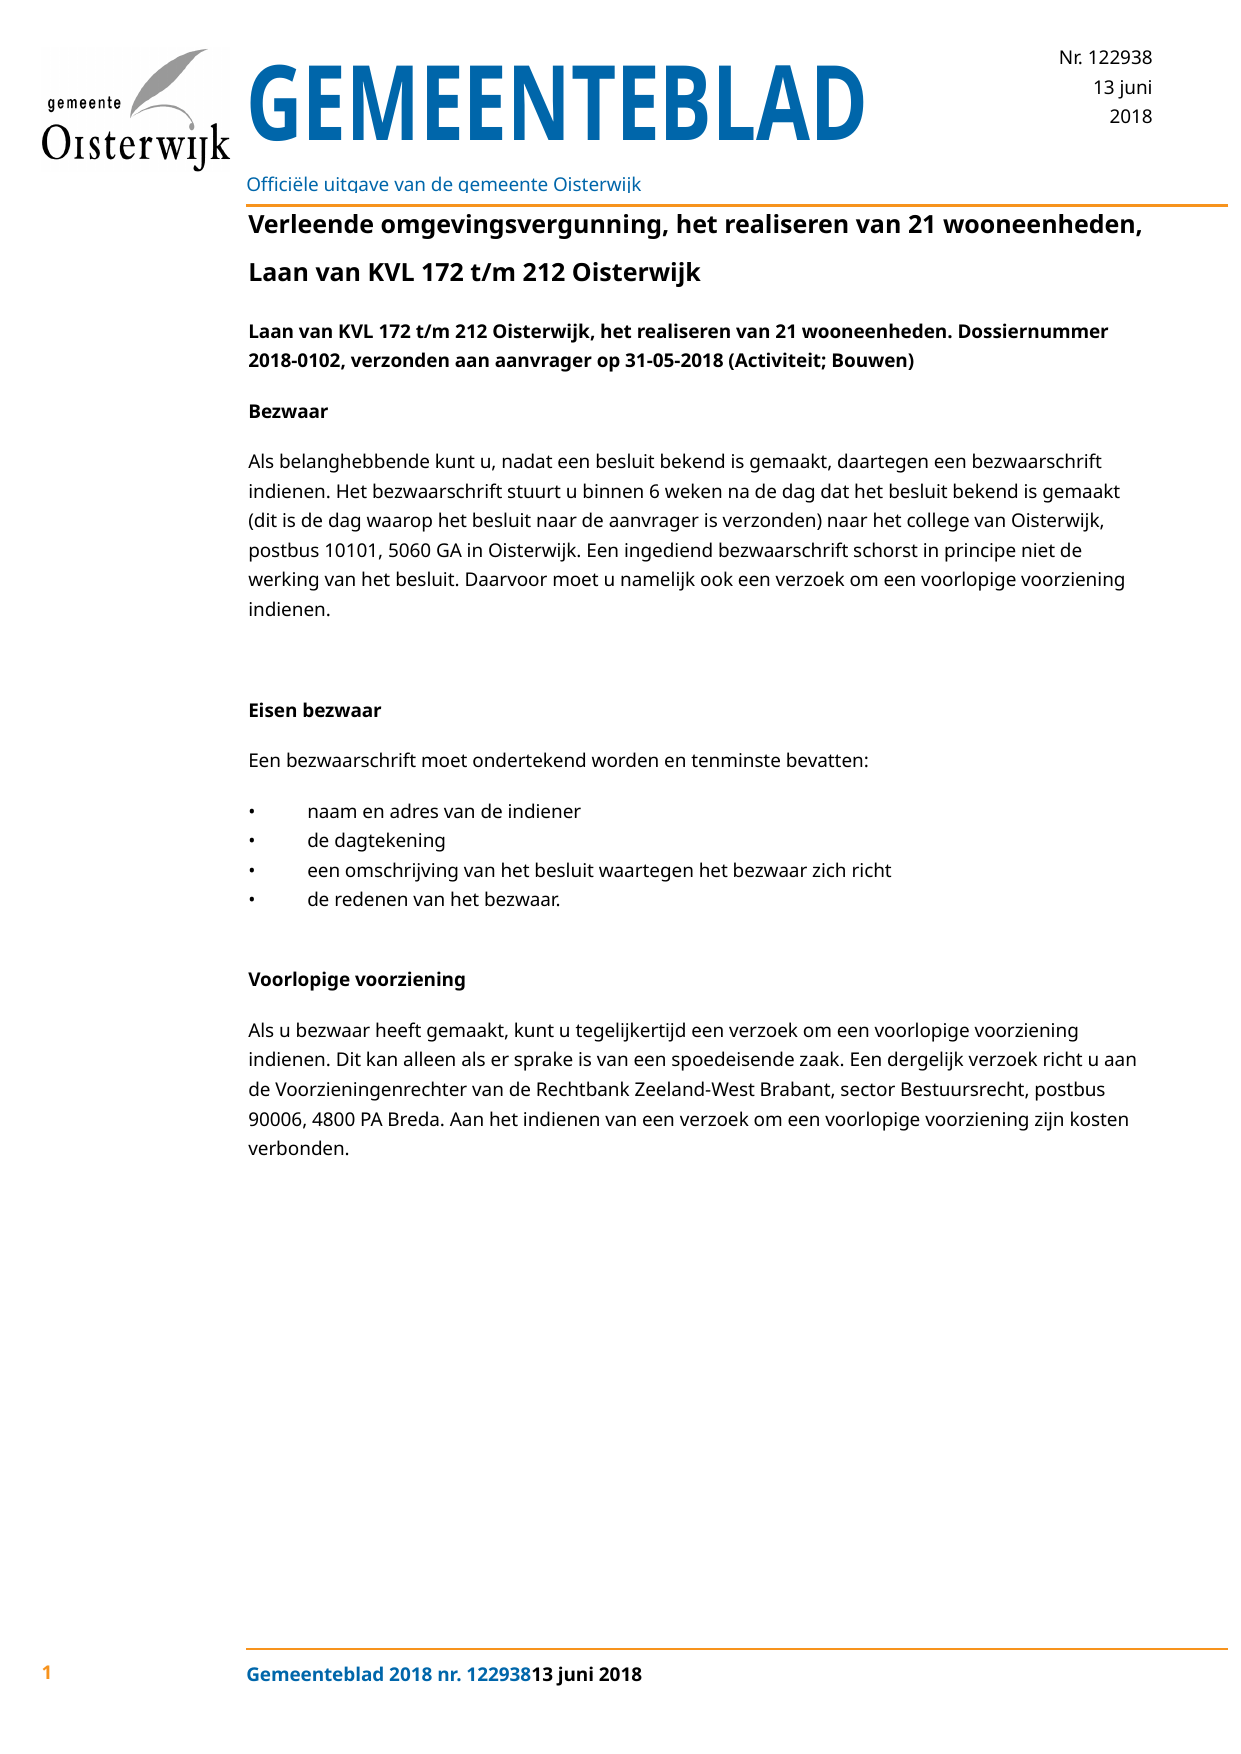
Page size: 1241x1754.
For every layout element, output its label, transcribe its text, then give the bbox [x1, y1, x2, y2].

list naam en adres van de indiener [248, 798, 1152, 824]
text Als belanghebbende kunt u, nadat een besluit bekend is gemaakt, daartegen een bezwaarschrift indienen. Het bezwaarschrift stuurt u binnen 6 weken na de dag dat het besluit bekend is gemaakt (dit is de dag waarop het besluit naar de aanvrager is verzonden) naar het college van Oisterwijk, postbus 10101, 5060 GA in Oisterwijk. Een ingediend bezwaarschrift schorst in principe niet de werking van het besluit. Daarvoor moet u namelijk ook een verzoek om een voorlopige voorziening indienen. [248, 448, 1152, 622]
text Verleende omgevingsvergunning, het realiseren van 21 wooneenheden, Laan van KVL 172 t/m 212 Oisterwijk [248, 207, 1152, 288]
text Als u bezwaar heeft gemaakt, kunt u tegelijkertijd een verzoek om een voorlopige voorziening indienen. Dit kan alleen als er sprake is van een spoedeisende zaak. Een dergelijk verzoek richt u aan de Voorzieningenrechter van de Rechtbank Zeeland-West Brabant, sector Bestuursrecht, postbus 90006, 4800 PA Breda. Aan het indienen van een verzoek om een voorlopige voorziening zijn kosten verbonden. [248, 1017, 1152, 1161]
list een omschrijving van het besluit waartegen het bezwaar zich richt [248, 857, 1152, 883]
text Een bezwaarschrift moet ondertekend worden en tenminste bevatten: [248, 747, 1152, 773]
list de redenen van het bezwaar. [248, 887, 1152, 912]
text Eisen bezwaar [248, 697, 1152, 723]
picture [41, 47, 231, 172]
text Laan van KVL 172 t/m 212 Oisterwijk, het realiseren van 21 wooneenheden. Dossiernummer 2018-0102, verzonden aan aanvrager op 31-05-2018 (Activiteit; Bouwen) [248, 318, 1152, 373]
text Bezwaar [248, 398, 1152, 424]
text Voorlopige voorziening [248, 967, 1152, 992]
list de dagtekening [248, 827, 1152, 853]
